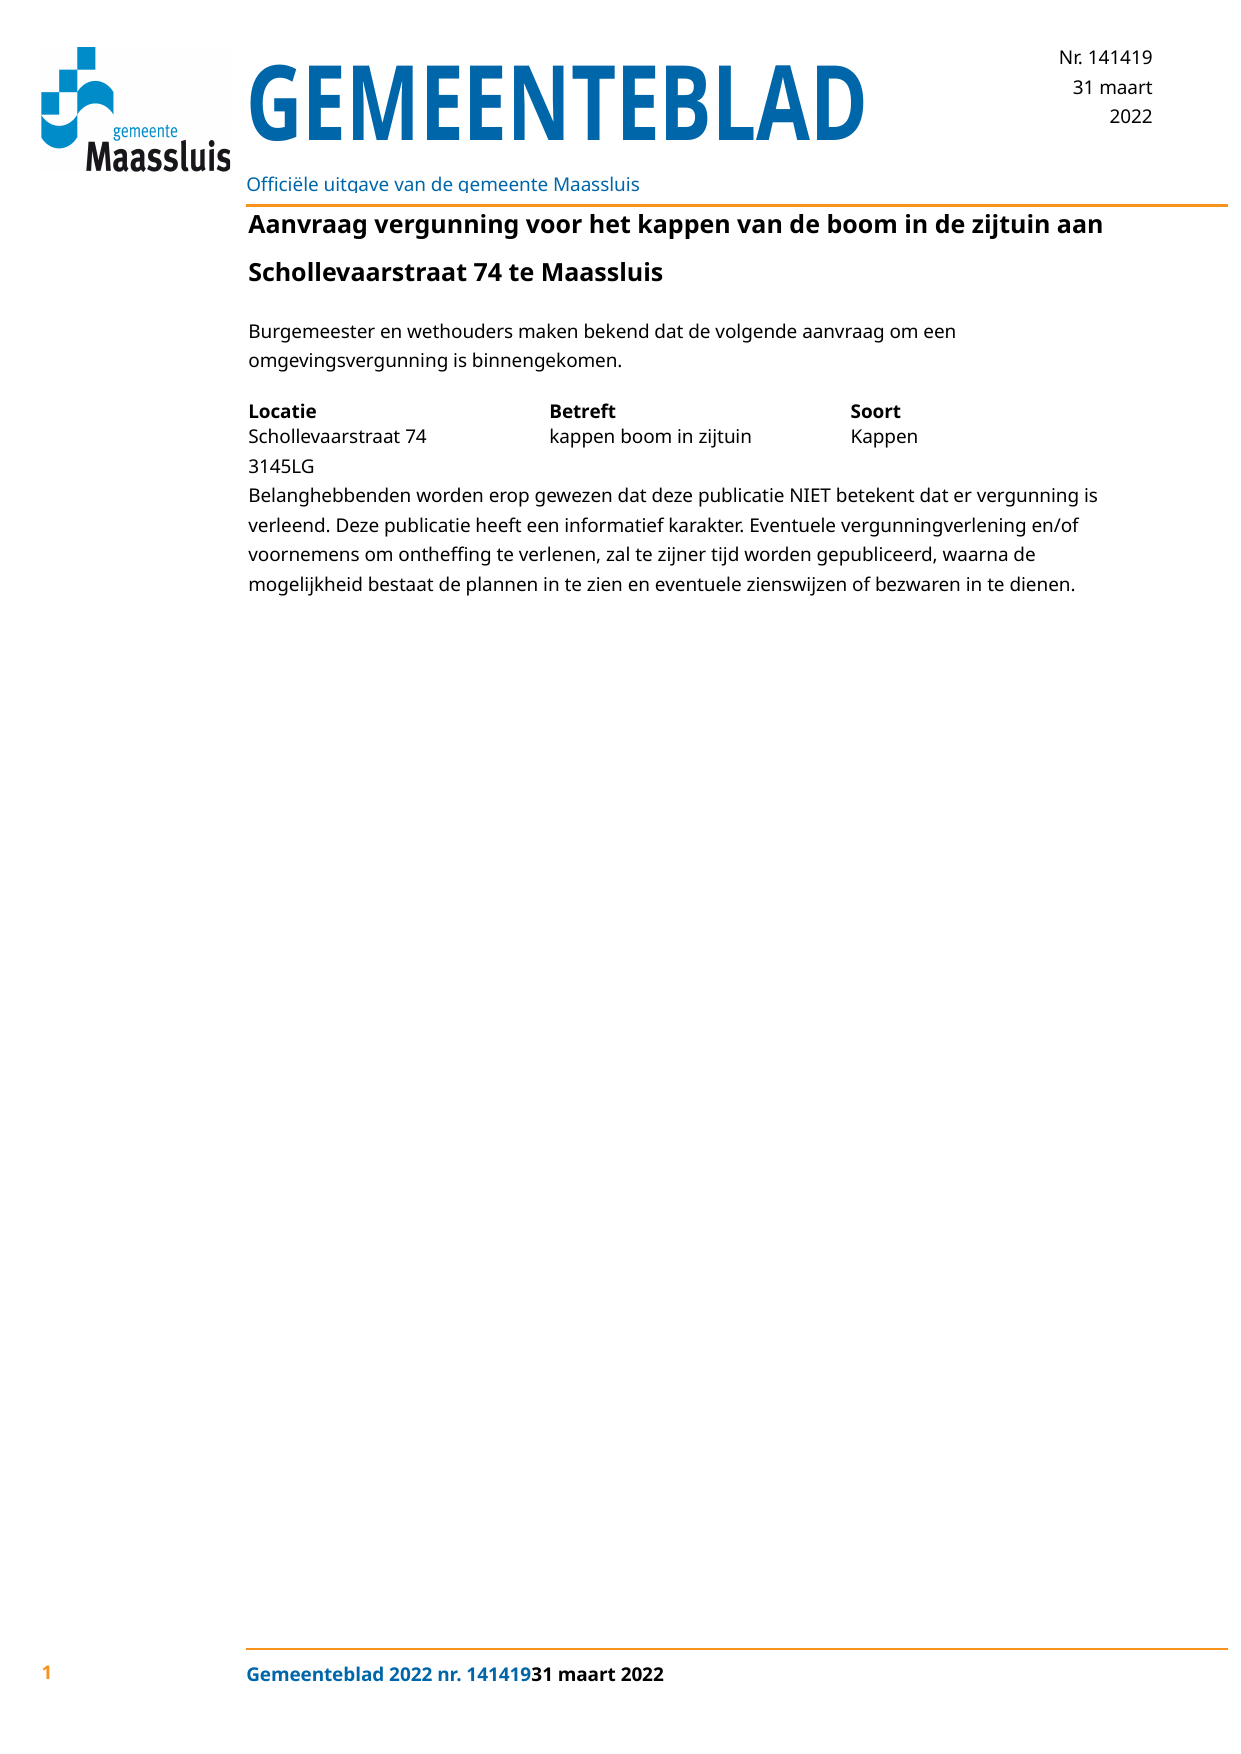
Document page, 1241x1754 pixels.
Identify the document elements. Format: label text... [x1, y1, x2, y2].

table_header Soort [850, 398, 1152, 424]
text Aanvraag vergunning voor het kappen van de boom in de zijtuin aan Schollevaarstraat 74 te Maassluis [248, 207, 1152, 288]
picture [41, 47, 77, 92]
table_header Locatie [248, 398, 549, 424]
text Belanghebbenden worden erop gewezen dat deze publicatie NIET betekent dat er vergunning is verleend. Deze publicatie heeft een informatief karakter. Eventuele vergunningverlening en/of voornemens om ontheffing te verlenen, zal te zijner tijd worden gepubliceerd, waarna de mogelijkheid bestaat de plannen in te zien en eventuele zienswijzen of bezwaren in te dienen. [248, 482, 1152, 597]
table_cell Kappen [850, 424, 1152, 479]
table_cell kappen boom in zijtuin [549, 424, 850, 479]
picture [41, 47, 231, 172]
table_cell Schollevaarstraat 74 3145LG [248, 424, 549, 479]
text Burgemeester en wethouders maken bekend dat de volgende aanvraag om een omgevingsvergunning is binnengekomen. [248, 318, 1152, 373]
table_header Betreft [549, 398, 850, 424]
